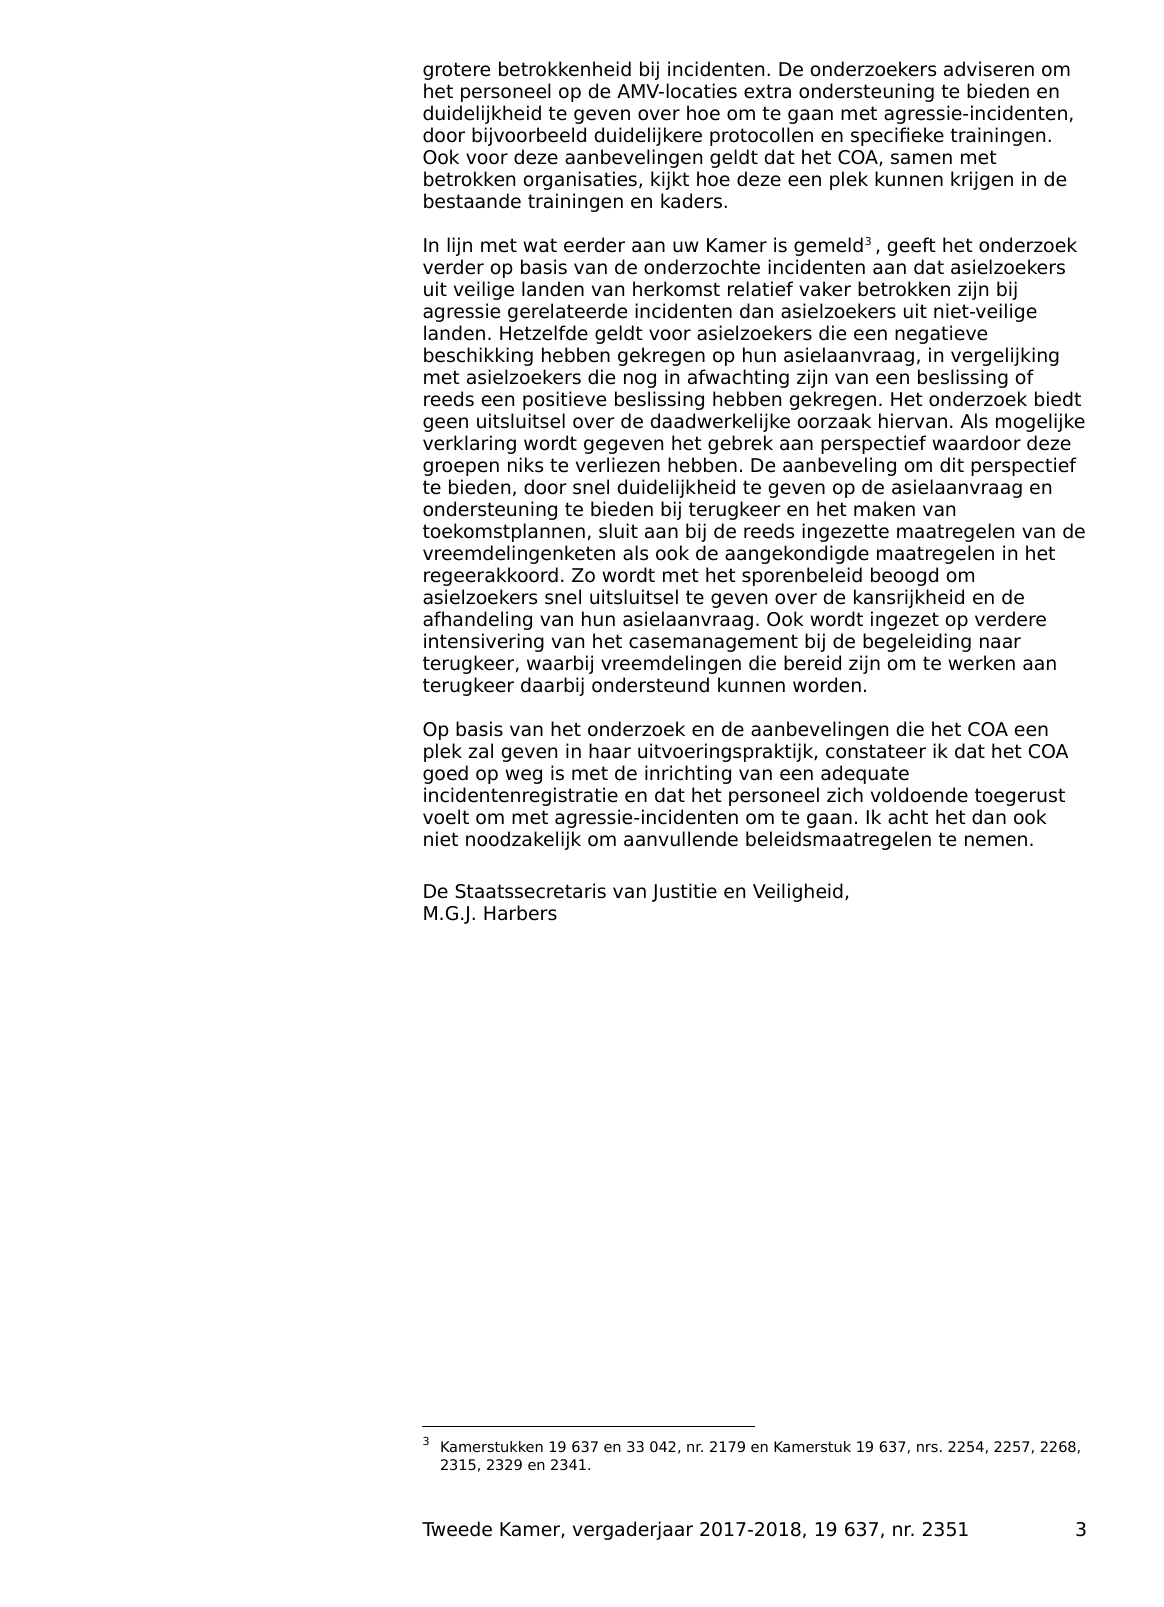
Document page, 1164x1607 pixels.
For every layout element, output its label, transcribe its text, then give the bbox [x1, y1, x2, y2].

text Op basis van het onderzoek en de aanbevelingen die het COA een plek zal geven in haar uitvoeringspraktijk, constateer ik dat het COA goed op weg is met de inrichting van een adequate incidentenregistratie en dat het personeel zich voldoende toegerust voelt om met agressie-incidenten om te gaan. Ik acht het dan ook niet noodzakelijk om aanvullende beleidsmaatregelen te nemen. [422, 719, 1087, 851]
text grotere betrokkenheid bij incidenten. De onderzoekers adviseren om het personeel op de AMV-locaties extra ondersteuning te bieden en duidelijkheid te geven over hoe om te gaan met agressie-incidenten, door bijvoorbeeld duidelijkere protocollen en specifieke trainingen. Ook voor deze aanbevelingen geldt dat het COA, samen met betrokken organisaties, kijkt hoe deze een plek kunnen krijgen in de bestaande trainingen en kaders. [422, 59, 1087, 213]
text Kamerstukken 19 637 en 33 042, nr. 2179 en Kamerstuk 19 637, nrs. 2254, 2257, 2268, 2315, 2329 en 2341. [422, 1435, 1087, 1474]
text In lijn met wat eerder aan uw Kamer is gemeld, geeft het onderzoek verder op basis van de onderzochte incidenten aan dat asielzoekers uit veilige landen van herkomst relatief vaker betrokken zijn bij agressie gerelateerde incidenten dan asielzoekers uit niet-veilige landen. Hetzelfde geldt voor asielzoekers die een negatieve beschikking hebben gekregen op hun asielaanvraag, in vergelijking met asielzoekers die nog in afwachting zijn van een beslissing of reeds een positieve beslissing hebben gekregen. Het onderzoek biedt geen uitsluitsel over de daadwerkelijke oorzaak hiervan. Als mogelijke verklaring wordt gegeven het gebrek aan perspectief waardoor deze groepen niks te verliezen hebben. De aanbeveling om dit perspectief te bieden, door snel duidelijkheid te geven op de asielaanvraag en ondersteuning te bieden bij terugkeer en het maken van toekomstplannen, sluit aan bij de reeds ingezette maatregelen van de vreemdelingenketen als ook de aangekondigde maatregelen in het regeerakkoord. Zo wordt met het sporenbeleid beoogd om asielzoekers snel uitsluitsel te geven over de kansrijkheid en de afhandeling van hun asielaanvraag. Ook wordt ingezet op verdere intensivering van het casemanagement bij de begeleiding naar terugkeer, waarbij vreemdelingen die bereid zijn om te werken aan terugkeer daarbij ondersteund kunnen worden. [422, 235, 1087, 697]
text De Staatssecretaris van Justitie en Veiligheid, M.G.J. Harbers [422, 881, 1087, 925]
